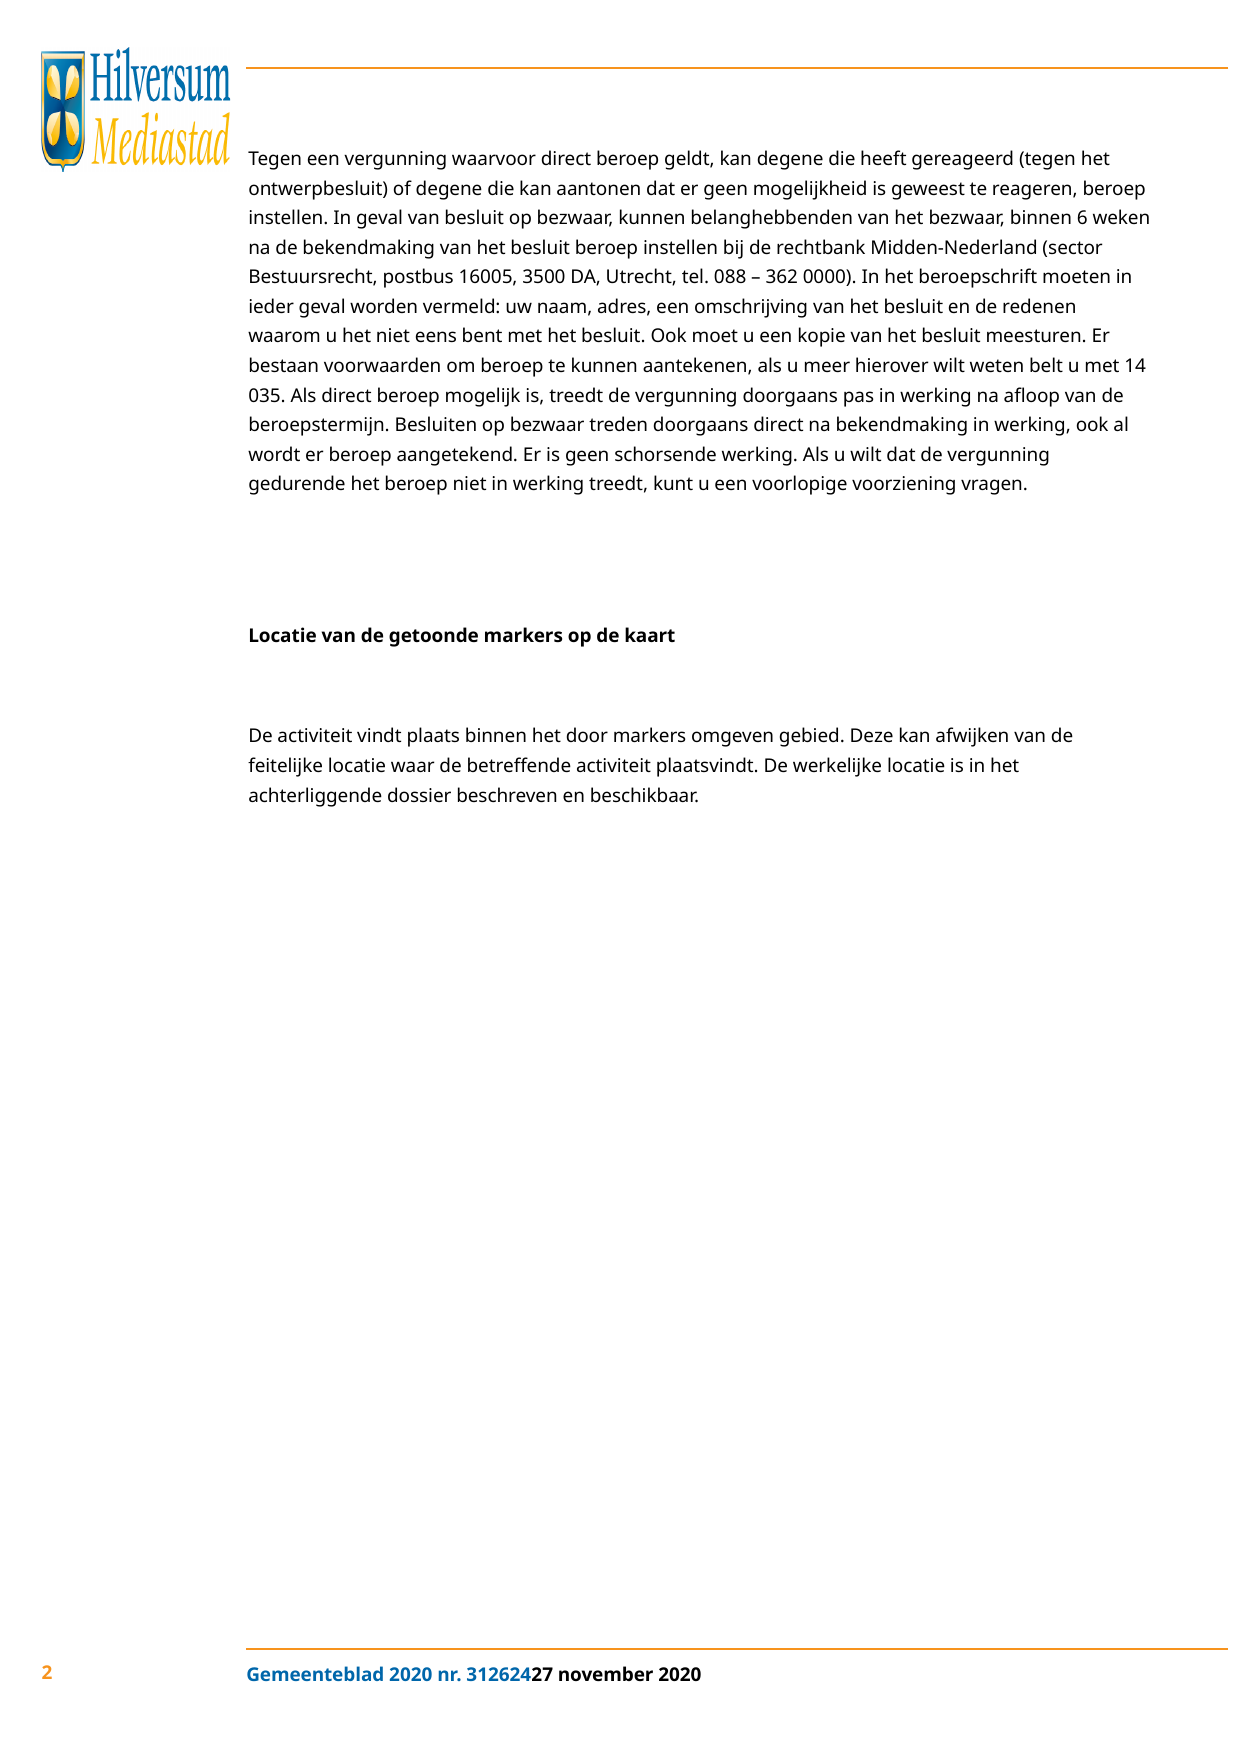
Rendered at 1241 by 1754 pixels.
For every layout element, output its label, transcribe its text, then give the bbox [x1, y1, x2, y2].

text Locatie van de getoonde markers op de kaart [248, 622, 1152, 648]
picture [41, 47, 231, 172]
text Tegen een vergunning waarvoor direct beroep geldt, kan degene die heeft gereageerd (tegen het ontwerpbesluit) of degene die kan aantonen dat er geen mogelijkheid is geweest te reageren, beroep instellen. In geval van besluit op bezwaar, kunnen belanghebbenden van het bezwaar, binnen 6 weken na de bekendmaking van het besluit beroep instellen bij de rechtbank Midden-Nederland (sector Bestuursrecht, postbus 16005, 3500 DA, Utrecht, tel. 088 – 362 0000). In het beroepschrift moeten in ieder geval worden vermeld: uw naam, adres, een omschrijving van het besluit en de redenen waarom u het niet eens bent met het besluit. Ook moet u een kopie van het besluit meesturen. Er bestaan voorwaarden om beroep te kunnen aantekenen, als u meer hierover wilt weten belt u met 14 035. Als direct beroep mogelijk is, treedt de vergunning doorgaans pas in werking na afloop van de beroepstermijn. Besluiten op bezwaar treden doorgaans direct na bekendmaking in werking, ook al wordt er beroep aangetekend. Er is geen schorsende werking. Als u wilt dat de vergunning gedurende het beroep niet in werking treedt, kunt u een voorlopige voorziening vragen. [248, 145, 1152, 496]
text De activiteit vindt plaats binnen het door markers omgeven gebied. Deze kan afwijken van de feitelijke locatie waar de betreffende activiteit plaatsvindt. De werkelijke locatie is in het achterliggende dossier beschreven en beschikbaar. [248, 723, 1152, 808]
